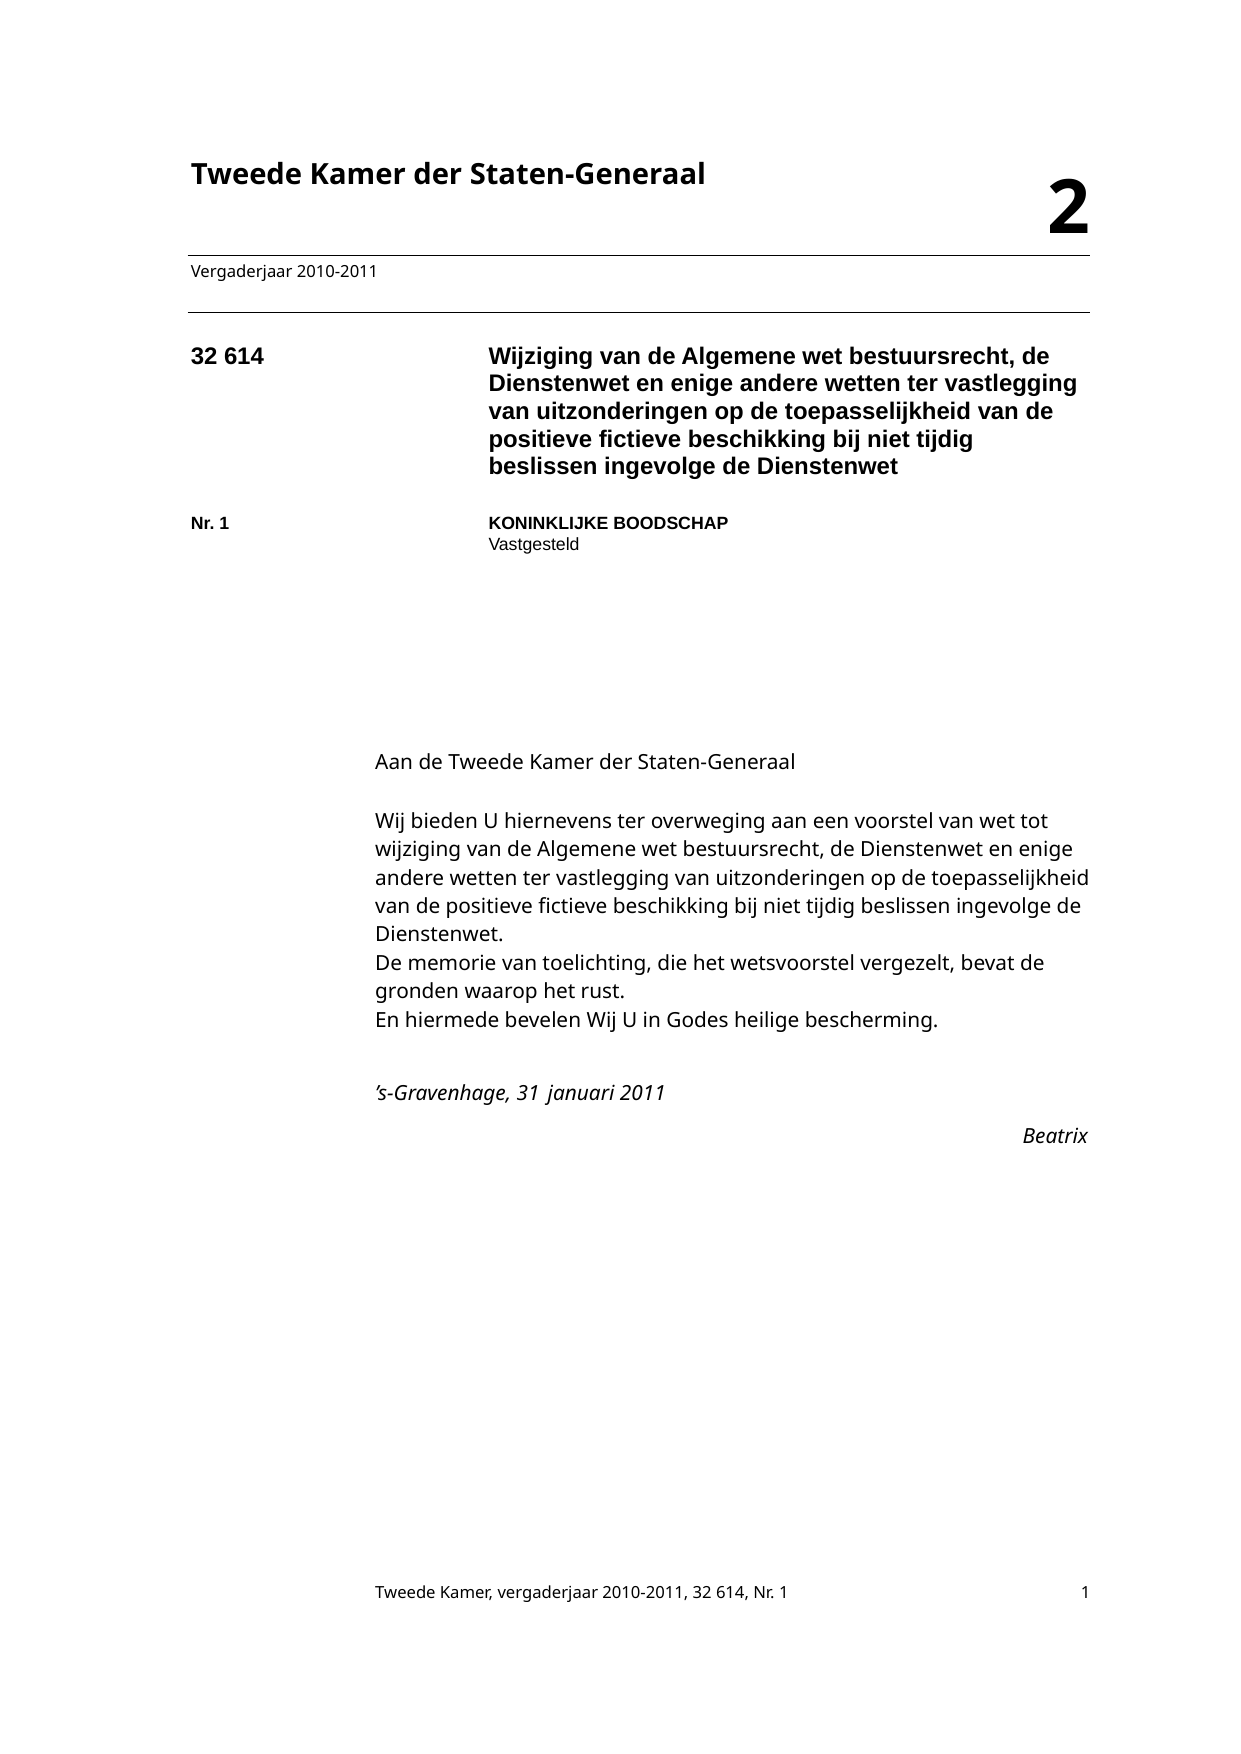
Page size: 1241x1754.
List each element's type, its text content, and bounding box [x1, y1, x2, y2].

table_header Tweede Kamer der Staten-Generaal [188, 150, 909, 255]
table_cell [188, 313, 485, 339]
table_cell Wijziging van de Algemene wet bestuursrecht, de Dienstenwet en enige andere wetten ter vastlegging van uitzonderingen op de toepasselijkheid van de positieve fictieve beschikking bij niet tijdig beslissen ingevolge de Dienstenwet [485, 339, 1090, 510]
table_cell [485, 313, 1090, 339]
table_cell 32 614 [188, 339, 485, 510]
text En hiermede bevelen Wij U in Godes heilige bescherming. [375, 1005, 1090, 1033]
text Beatrix [375, 1122, 1090, 1150]
table_cell Nr. 1 [188, 510, 485, 629]
table_cell Vergaderjaar 2010-2011 [188, 256, 485, 312]
table_header 2 [910, 150, 1090, 255]
table_cell KONINKLIJKE BOODSCHAP Vastgesteld [485, 510, 1090, 629]
text ’s-Gravenhage, 31 januari 2011 [375, 1078, 1090, 1107]
table_cell [485, 256, 1090, 312]
text De memorie van toelichting, die het wetsvoorstel vergezelt, bevat de gronden waarop het rust. [375, 948, 1090, 1005]
text Aan de Tweede Kamer der Staten-Generaal [375, 747, 1090, 776]
text Wij bieden U hiernevens ter overweging aan een voorstel van wet tot wijziging van de Algemene wet bestuursrecht, de Dienstenwet en enige andere wetten ter vastlegging van uitzonderingen op de toepasselijkheid van de positieve fictieve beschikking bij niet tijdig beslissen ingevolge de Dienstenwet. [375, 806, 1090, 948]
